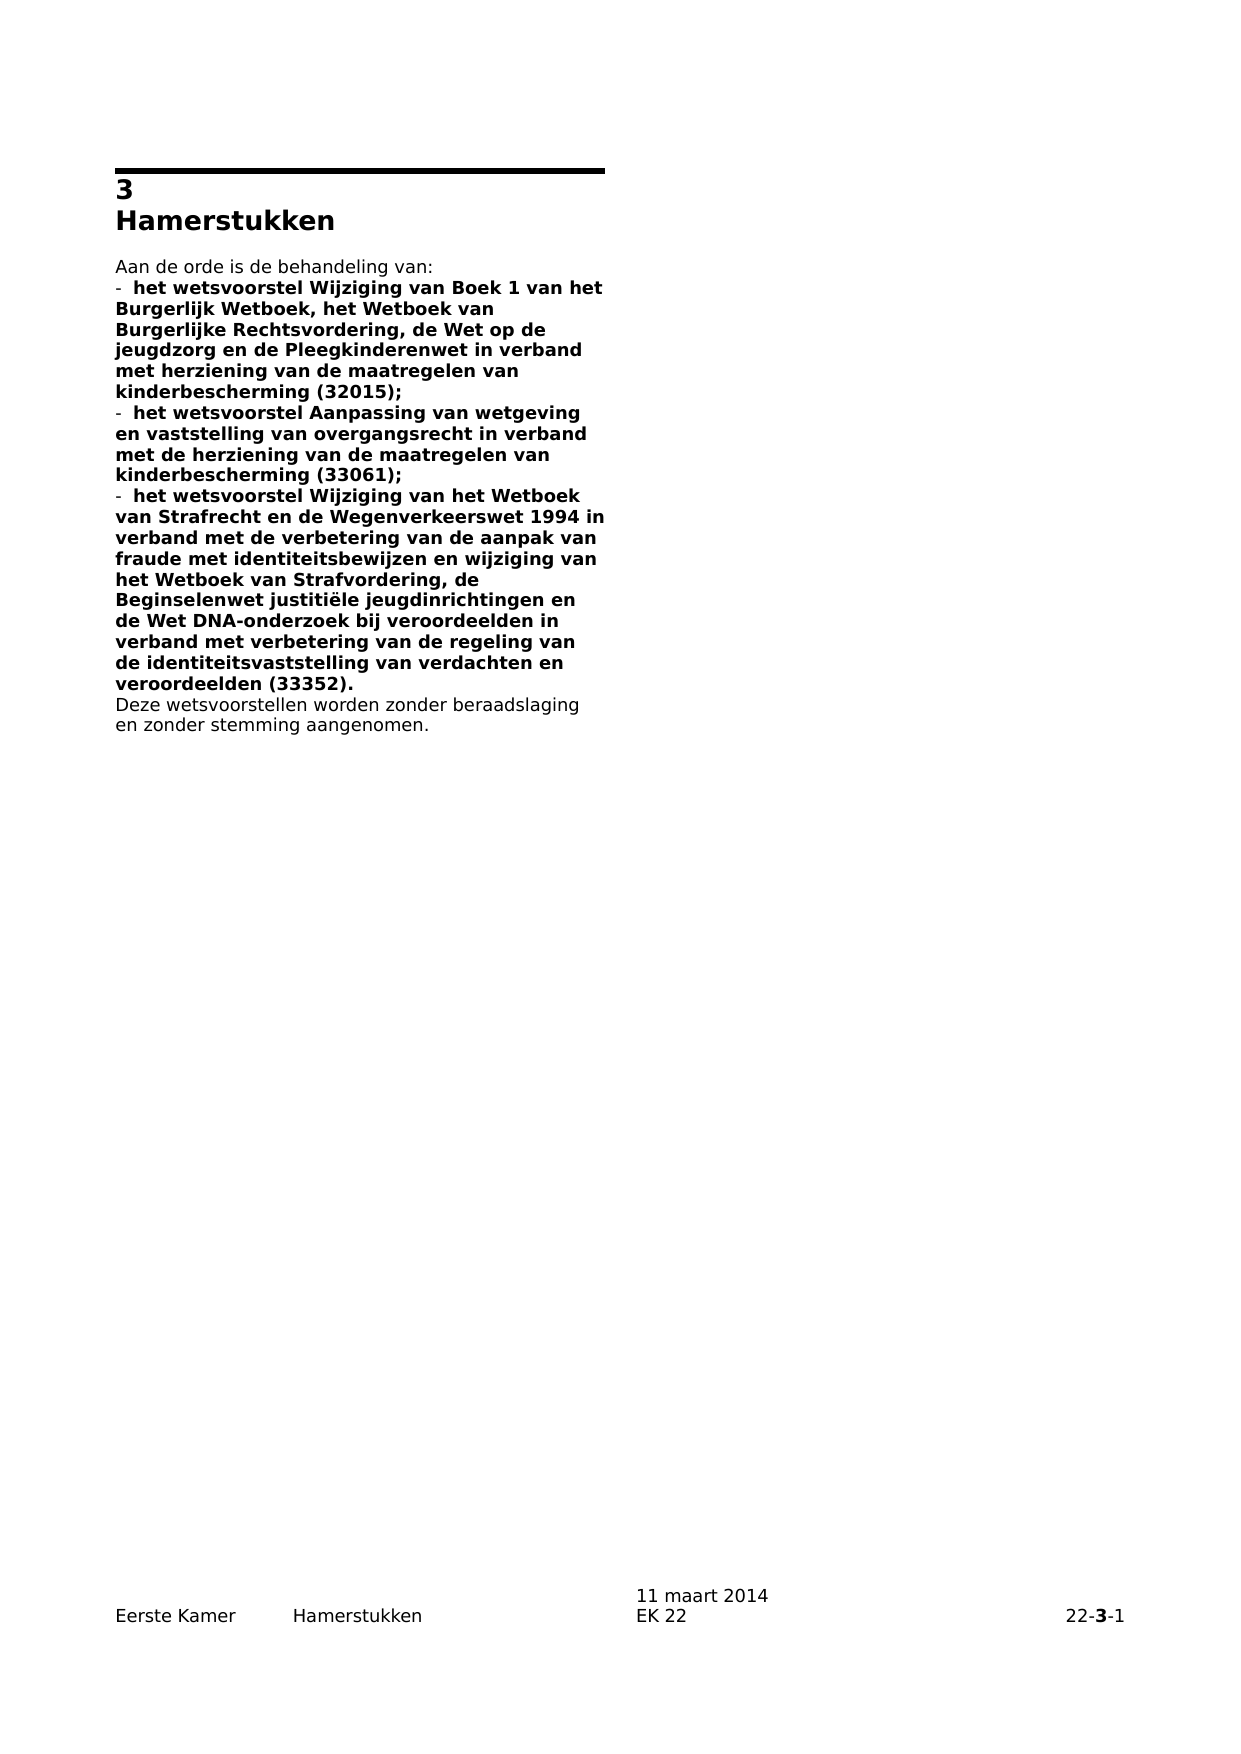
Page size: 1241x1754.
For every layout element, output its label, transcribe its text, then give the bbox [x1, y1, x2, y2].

text Deze wetsvoorstellen worden zonder beraadslaging en zonder stemming aangenomen. [115, 694, 605, 736]
title 3 Hamerstukken [115, 174, 605, 237]
list het wetsvoorstel Wijziging van Boek 1 van het Burgerlijk Wetboek, het Wetboek van Burgerlijke Rechtsvordering, de Wet op de jeugdzorg en de Pleegkinderenwet in verband met herziening van de maatregelen van kinderbescherming (32015); [115, 278, 605, 403]
text Aan de orde is de behandeling van: [115, 257, 605, 278]
list het wetsvoorstel Aanpassing van wetgeving en vaststelling van overgangsrecht in verband met de herziening van de maatregelen van kinderbescherming (33061); [115, 403, 605, 486]
list het wetsvoorstel Wijziging van het Wetboek van Strafrecht en de Wegenverkeerswet 1994 in verband met de verbetering van de aanpak van fraude met identiteitsbewijzen en wijziging van het Wetboek van Strafvordering, de Beginselenwet justitiële jeugdinrichtingen en de Wet DNA-onderzoek bij veroordeelden in verband met verbetering van de regeling van de identiteitsvaststelling van verdachten en veroordeelden (33352). [115, 486, 605, 694]
